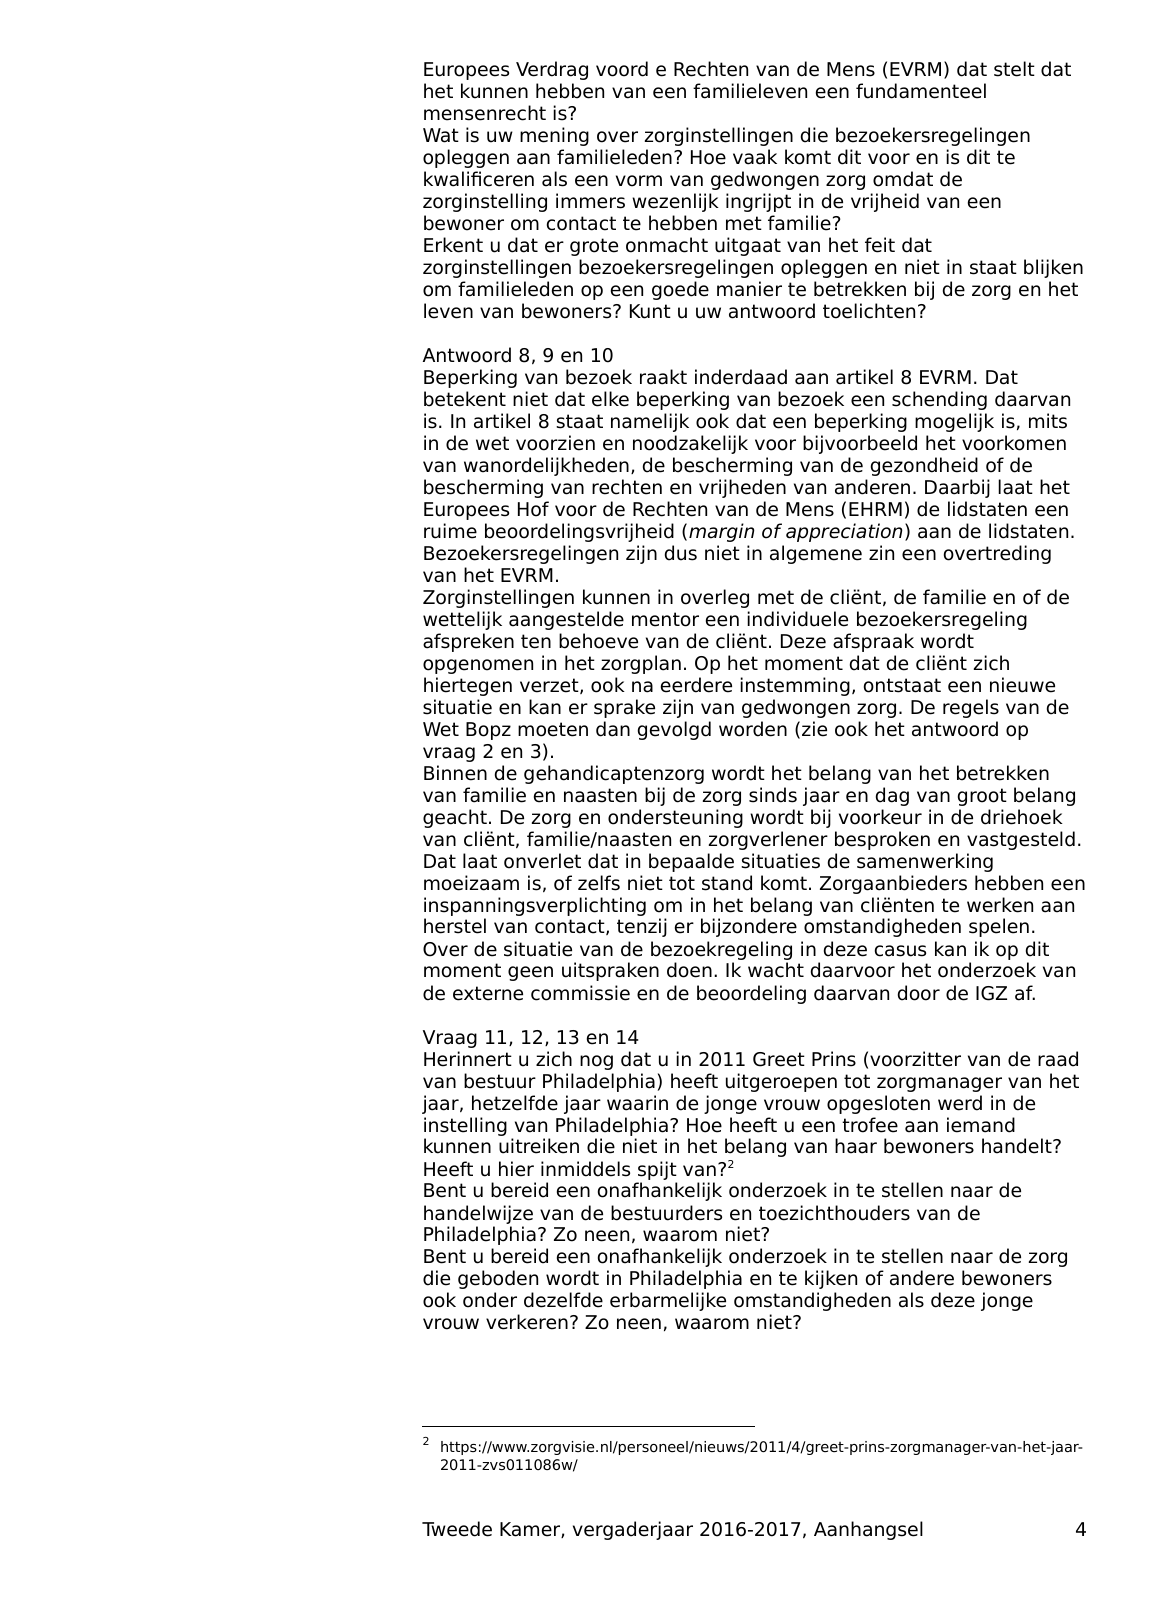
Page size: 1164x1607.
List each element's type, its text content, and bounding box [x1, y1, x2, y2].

text Over de situatie van de bezoekregeling in deze casus kan ik op dit moment geen uitspraken doen. Ik wacht daarvoor het onderzoek van de externe commissie en de beoordeling daarvan door de IGZ af. [422, 938, 1087, 1004]
text Beperking van bezoek raakt inderdaad aan artikel 8 EVRM. Dat betekent niet dat elke beperking van bezoek een schending daarvan is. In artikel 8 staat namelijk ook dat een beperking mogelijk is, mits in de wet voorzien en noodzakelijk voor bijvoorbeeld het voorkomen van wanordelijkheden, de bescherming van de gezondheid of de bescherming van rechten en vrijheden van anderen. Daarbij laat het Europees Hof voor de Rechten van de Mens (EHRM) de lidstaten een ruime beoordelingsvrijheid (margin of appreciation) aan de lidstaten. Bezoekersregelingen zijn dus niet in algemene zin een overtreding van het EVRM. [422, 367, 1087, 587]
text Wat is uw mening over zorginstellingen die bezoekersregelingen opleggen aan familieleden? Hoe vaak komt dit voor en is dit te kwalificeren als een vorm van gedwongen zorg omdat de zorginstelling immers wezenlijk ingrijpt in de vrijheid van een bewoner om contact te hebben met familie? [422, 125, 1087, 235]
text Bent u bereid een onafhankelijk onderzoek in te stellen naar de handelwijze van de bestuurders en toezichthouders van de Philadelphia? Zo neen, waarom niet? [422, 1180, 1087, 1246]
text Herinnert u zich nog dat u in 2011 Greet Prins (voorzitter van de raad van bestuur Philadelphia) heeft uitgeroepen tot zorgmanager van het jaar, hetzelfde jaar waarin de jonge vrouw opgesloten werd in de instelling van Philadelphia? Hoe heeft u een trofee aan iemand kunnen uitreiken die niet in het belang van haar bewoners handelt? Heeft u hier inmiddels spijt van? [422, 1048, 1087, 1180]
text Bent u bereid een onafhankelijk onderzoek in te stellen naar de zorg die geboden wordt in Philadelphia en te kijken of andere bewoners ook onder dezelfde erbarmelijke omstandigheden als deze jonge vrouw verkeren? Zo neen, waarom niet? [422, 1246, 1087, 1334]
text Europees Verdrag voord e Rechten van de Mens (EVRM) dat stelt dat het kunnen hebben van een familieleven een fundamenteel mensenrecht is? [422, 59, 1087, 125]
text Zorginstellingen kunnen in overleg met de cliënt, de familie en of de wettelijk aangestelde mentor een individuele bezoekersregeling afspreken ten behoeve van de cliënt. Deze afspraak wordt opgenomen in het zorgplan. Op het moment dat de cliënt zich hiertegen verzet, ook na eerdere instemming, ontstaat een nieuwe situatie en kan er sprake zijn van gedwongen zorg. De regels van de Wet Bopz moeten dan gevolgd worden (zie ook het antwoord op vraag 2 en 3). [422, 587, 1087, 763]
text Binnen de gehandicaptenzorg wordt het belang van het betrekken van familie en naasten bij de zorg sinds jaar en dag van groot belang geacht. De zorg en ondersteuning wordt bij voorkeur in de driehoek van cliënt, familie/naasten en zorgverlener besproken en vastgesteld. Dat laat onverlet dat in bepaalde situaties de samenwerking moeizaam is, of zelfs niet tot stand komt. Zorgaanbieders hebben een inspanningsverplichting om in het belang van cliënten te werken aan herstel van contact, tenzij er bijzondere omstandigheden spelen. [422, 763, 1087, 938]
text Antwoord 8, 9 en 10 [422, 345, 1087, 367]
text https://www.zorgvisie.nl/personeel/nieuws/2011/4/greet-prins-zorgmanager-van-het-jaar-2011-zvs011086w/ [422, 1435, 1087, 1474]
text Erkent u dat er grote onmacht uitgaat van het feit dat zorginstellingen bezoekersregelingen opleggen en niet in staat blijken om familieleden op een goede manier te betrekken bij de zorg en het leven van bewoners? Kunt u uw antwoord toelichten? [422, 235, 1087, 323]
text Vraag 11, 12, 13 en 14 [422, 1027, 1087, 1048]
